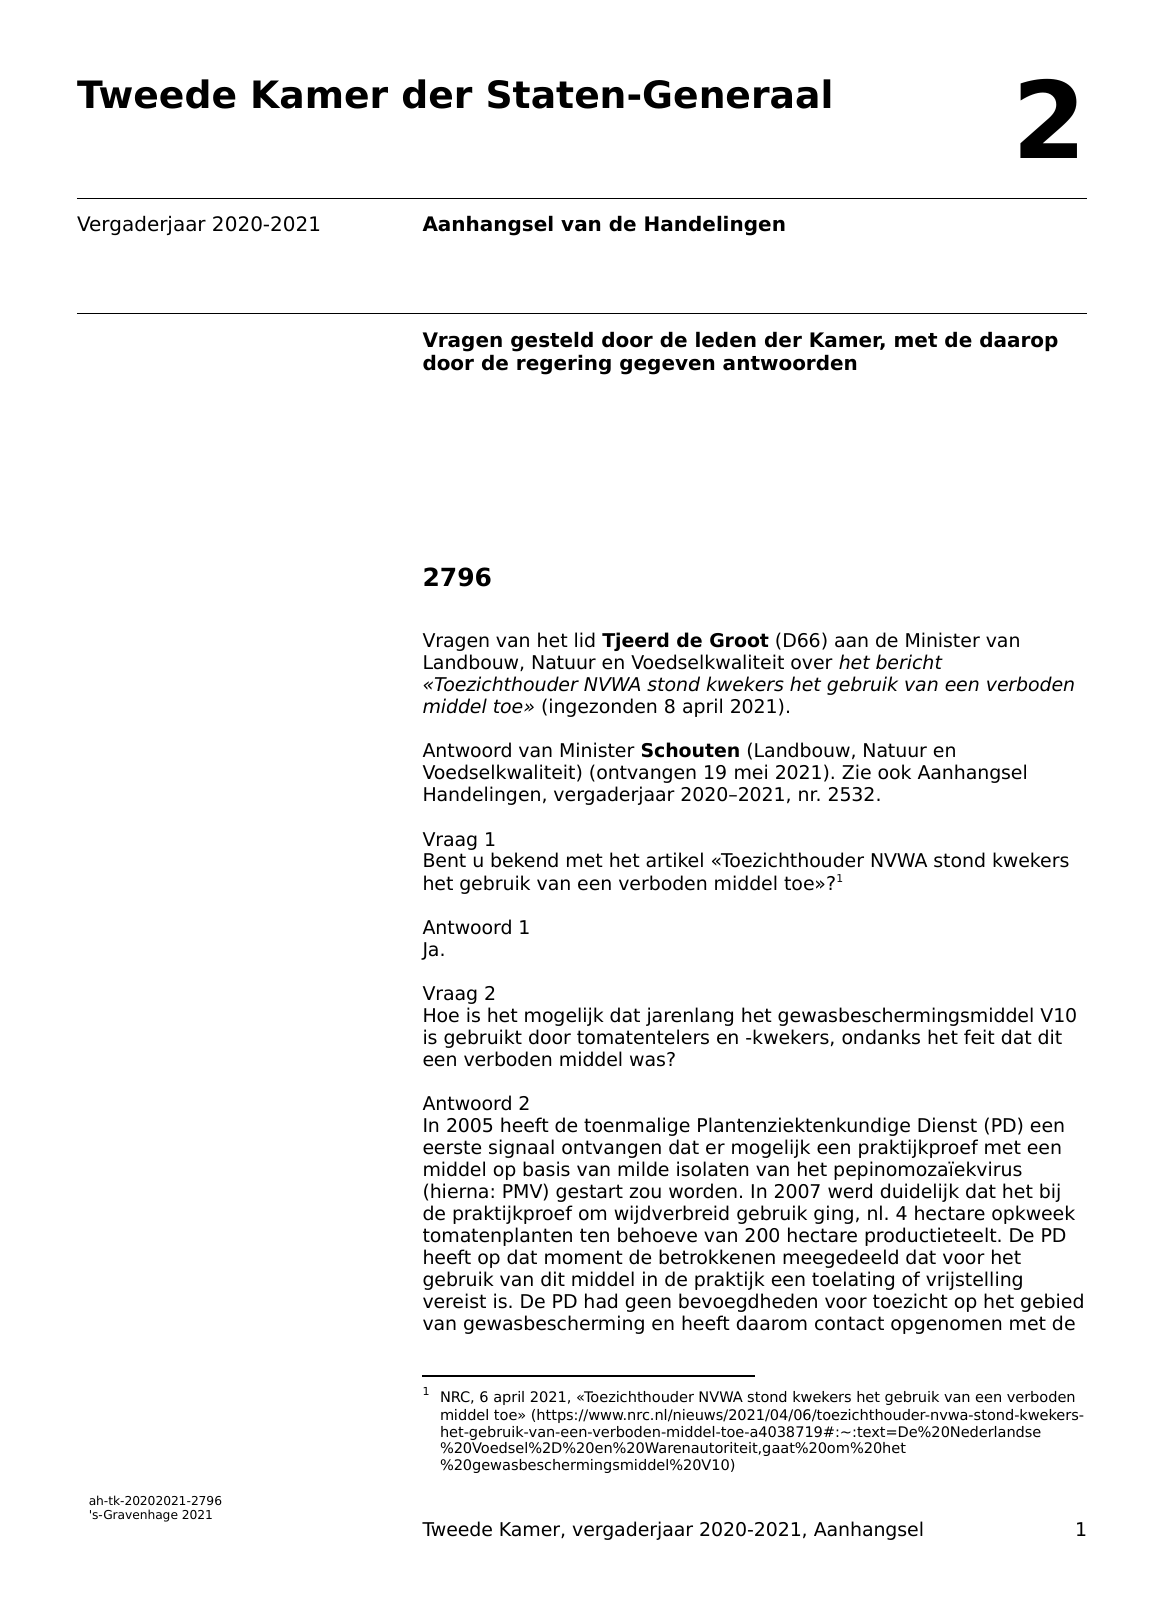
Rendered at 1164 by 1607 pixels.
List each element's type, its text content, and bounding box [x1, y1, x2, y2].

table_header Tweede Kamer der Staten-Generaal [77, 59, 886, 198]
text Bent u bekend met het artikel «Toezichthouder NVWA stond kwekers het gebruik van een verboden middel toe»? [422, 850, 1087, 894]
text ah-tk-20202021-2796 [88, 1494, 323, 1508]
table_cell [77, 314, 422, 375]
text 's-Gravenhage 2021 [88, 1508, 323, 1522]
table_cell Vragen gesteld door de leden der Kamer, met de daarop door de regering gegeven antwoorden [422, 314, 1087, 375]
text Antwoord 1 [422, 917, 1087, 938]
table_cell Vergaderjaar 2020-2021 [77, 199, 422, 313]
table_header 2 [886, 59, 1087, 198]
text Antwoord van Minister Schouten (Landbouw, Natuur en Voedselkwaliteit) (ontvangen 19 mei 2021). Zie ook Aanhangsel Handelingen, vergaderjaar 2020–2021, nr. 2532. [422, 740, 1087, 806]
text Ja. [422, 938, 1087, 961]
text Antwoord 2 [422, 1093, 1087, 1115]
text In 2005 heeft de toenmalige Plantenziektenkundige Dienst (PD) een eerste signaal ontvangen dat er mogelijk een praktijkproef met een middel op basis van milde isolaten van het pepinomozaïekvirus (hierna: PMV) gestart zou worden. In 2007 werd duidelijk dat het bij de praktijkproef om wijdverbreid gebruik ging, nl. 4 hectare opkweek tomatenplanten ten behoeve van 200 hectare productieteelt. De PD heeft op dat moment de betrokkenen meegedeeld dat voor het gebruik van dit middel in de praktijk een toelating of vrijstelling vereist is. De PD had geen bevoegdheden voor toezicht op het gebied van gewasbescherming en heeft daarom contact opgenomen met de [422, 1115, 1087, 1334]
text 2796 [422, 563, 1087, 592]
text NRC, 6 april 2021, «Toezichthouder NVWA stond kwekers het gebruik van een verboden middel toe» (https://www.nrc.nl/nieuws/2021/04/06/toezichthouder-nvwa-stond-kwekers-het-gebruik-van-een-verboden-middel-toe-a4038719#:~:text=De%20Nederlandse%20Voedsel%2D%20en%20Warenautoriteit,gaat%20om%20het%20gewasbeschermingsmiddel%20V10) [422, 1385, 1087, 1474]
text Vraag 2 [422, 983, 1087, 1005]
text Vraag 1 [422, 828, 1087, 850]
text Hoe is het mogelijk dat jarenlang het gewasbeschermingsmiddel V10 is gebruikt door tomatentelers en -kwekers, ondanks het feit dat dit een verboden middel was? [422, 1005, 1087, 1071]
text Vragen van het lid Tjeerd de Groot (D66) aan de Minister van Landbouw, Natuur en Voedselkwaliteit over het bericht «Toezichthouder NVWA stond kwekers het gebruik van een verboden middel toe» (ingezonden 8 april 2021). [422, 630, 1087, 718]
table_cell Aanhangsel van de Handelingen [422, 199, 1087, 313]
